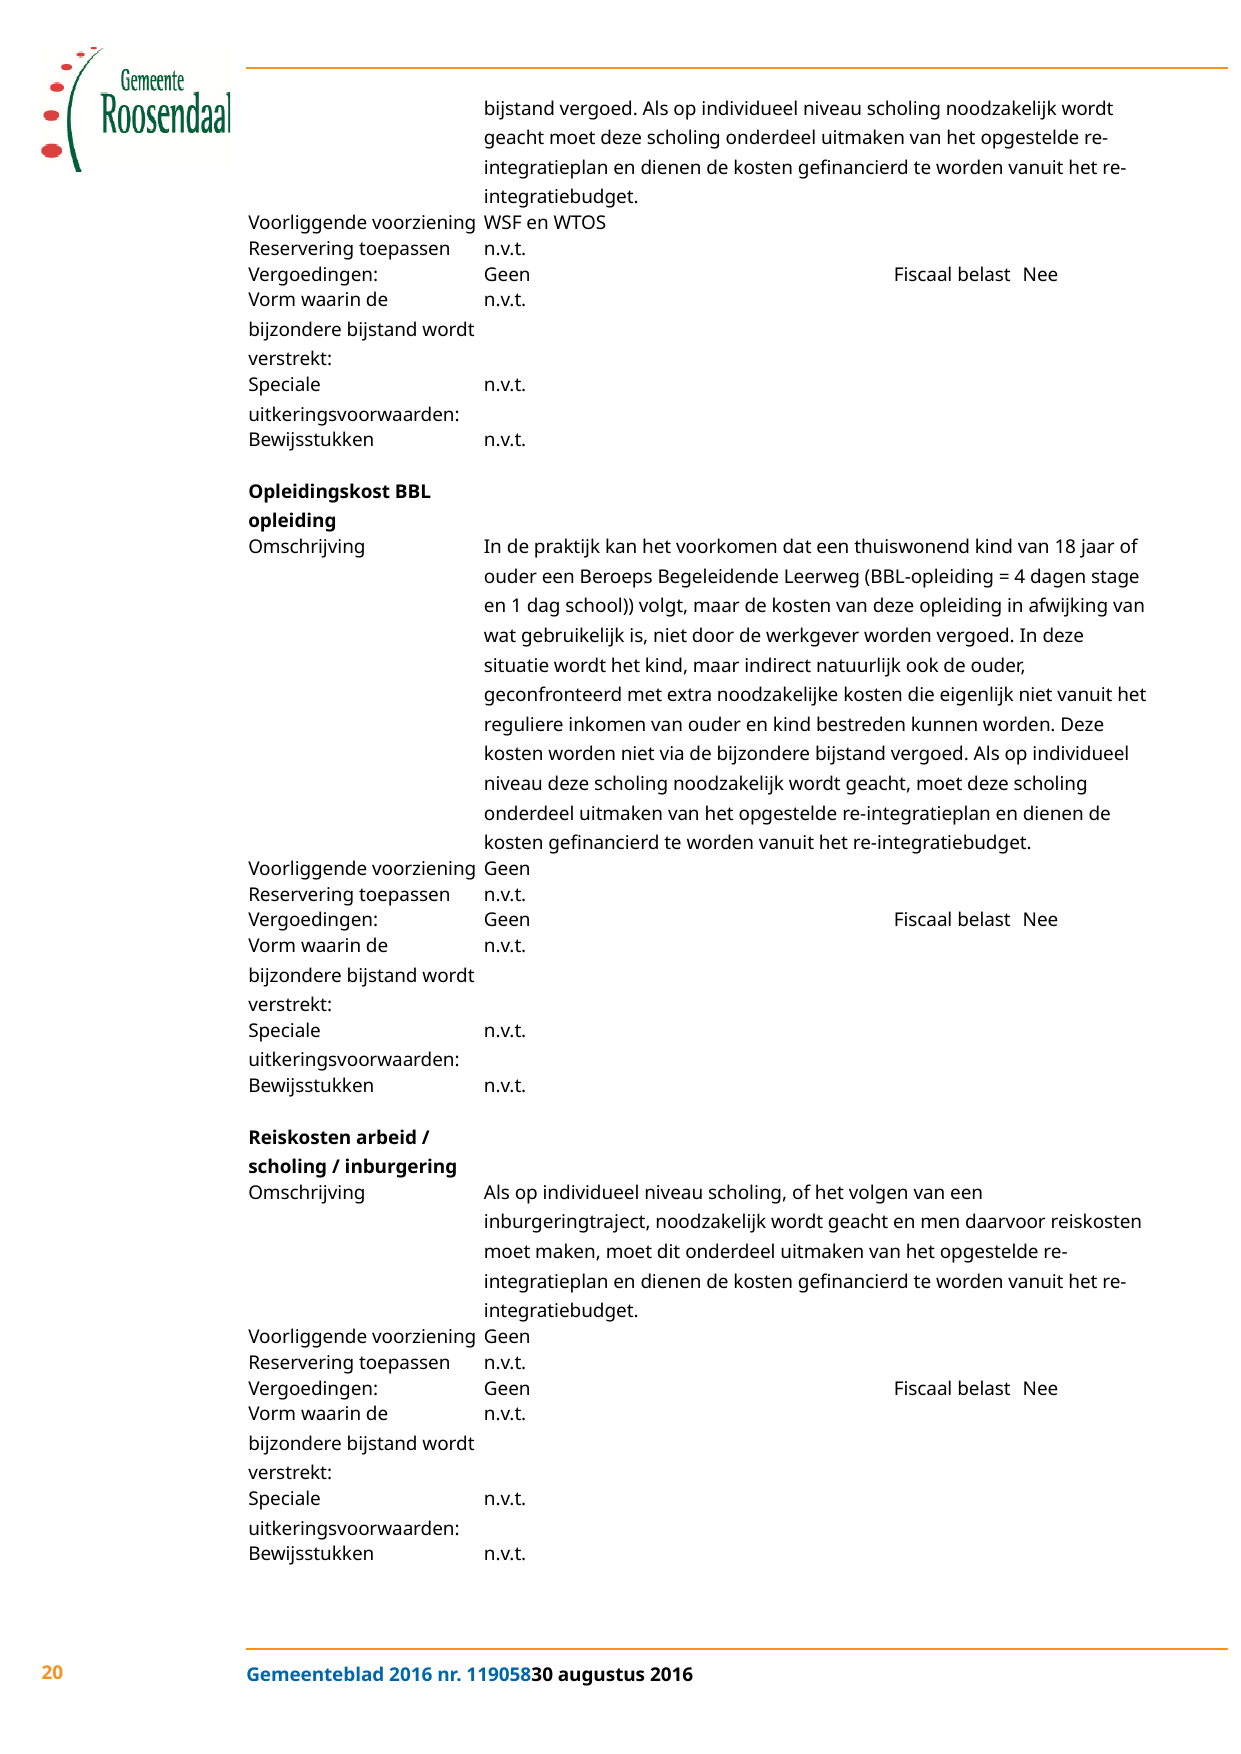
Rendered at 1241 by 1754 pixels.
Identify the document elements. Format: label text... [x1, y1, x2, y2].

table_cell [248, 1098, 1152, 1124]
table_cell Voorliggende voorziening [248, 1323, 484, 1349]
table_cell [248, 453, 1152, 478]
table_cell Vorm waarin de bijzondere bijstand wordt verstrekt: [248, 1400, 484, 1485]
table_cell Speciale uitkeringsvoorwaarden: [248, 1485, 484, 1541]
table_cell Geen [484, 1375, 893, 1400]
table_cell [248, 95, 484, 209]
table_cell WSF en WTOS [484, 209, 1152, 235]
table_cell Fiscaal belast [894, 906, 1022, 932]
table_cell Geen [484, 906, 893, 932]
table_cell n.v.t. [484, 1400, 1152, 1485]
table_cell In de praktijk kan het voorkomen dat een thuiswonend kind van 18 jaar of ouder een Beroeps Begeleidende Leerweg (BBL-opleiding = 4 dagen stage en 1 dag school)) volgt, maar de kosten van deze opleiding in afwijking van wat gebruikelijk is, niet door de werkgever worden vergoed. In deze situatie wordt het kind, maar indirect natuurlijk ook de ouder, geconfronteerd met extra noodzakelijke kosten die eigenlijk niet vanuit het reguliere inkomen van ouder en kind bestreden kunnen worden. Deze kosten worden niet via de bijzondere bijstand vergoed. Als op individueel niveau deze scholing noodzakelijk wordt geacht, moet deze scholing onderdeel uitmaken van het opgestelde re-integratieplan en dienen de kosten gefinancierd te worden vanuit het re-integratiebudget. [484, 534, 1152, 855]
table_cell n.v.t. [484, 1017, 1152, 1072]
table_cell [484, 1124, 1152, 1179]
table_cell Vorm waarin de bijzondere bijstand wordt verstrekt: [248, 932, 484, 1017]
table_cell Vorm waarin de bijzondere bijstand wordt verstrekt: [248, 286, 484, 371]
table_cell n.v.t. [484, 1349, 1152, 1375]
table_cell n.v.t. [484, 286, 1152, 371]
table_cell bijstand vergoed. Als op individueel niveau scholing noodzakelijk wordt geacht moet deze scholing onderdeel uitmaken van het opgestelde re-integratieplan en dienen de kosten gefinancierd te worden vanuit het re-integratiebudget. [484, 95, 1152, 209]
table_cell Omschrijving [248, 534, 484, 855]
table_cell Voorliggende voorziening [248, 209, 484, 235]
table_cell n.v.t. [484, 1541, 1152, 1566]
table_cell Speciale uitkeringsvoorwaarden: [248, 371, 484, 427]
table_cell Speciale uitkeringsvoorwaarden: [248, 1017, 484, 1072]
table_cell Nee [1023, 1375, 1152, 1400]
table_cell Nee [1023, 906, 1152, 932]
table_cell Bewijsstukken [248, 1073, 484, 1098]
table_cell n.v.t. [484, 427, 1152, 452]
table_cell Bewijsstukken [248, 427, 484, 452]
table_cell Voorliggende voorziening [248, 855, 484, 881]
table_cell Vergoedingen: [248, 906, 484, 932]
table_cell Opleidingskost BBL opleiding [248, 478, 484, 533]
table_cell n.v.t. [484, 881, 1152, 906]
table_cell Reservering toepassen [248, 1349, 484, 1375]
table_cell Geen [484, 261, 893, 286]
table_cell Reiskosten arbeid / scholing / inburgering [248, 1124, 484, 1179]
table_cell Vergoedingen: [248, 261, 484, 286]
table_cell Reservering toepassen [248, 235, 484, 261]
table_cell Als op individueel niveau scholing, of het volgen van een inburgeringtraject, noodzakelijk wordt geacht en men daarvoor reiskosten moet maken, moet dit onderdeel uitmaken van het opgestelde re-integratieplan en dienen de kosten gefinancierd te worden vanuit het re-integratiebudget. [484, 1179, 1152, 1323]
table_cell Geen [484, 1323, 1152, 1349]
table_cell Vergoedingen: [248, 1375, 484, 1400]
table_cell Fiscaal belast [894, 261, 1022, 286]
table_cell n.v.t. [484, 932, 1152, 1017]
table_cell Geen [484, 855, 1152, 881]
table_cell n.v.t. [484, 1485, 1152, 1541]
picture [41, 47, 231, 172]
table_cell Nee [1023, 261, 1152, 286]
table_cell n.v.t. [484, 1073, 1152, 1098]
table_cell Bewijsstukken [248, 1541, 484, 1566]
table_cell n.v.t. [484, 235, 1152, 261]
table_cell Omschrijving [248, 1179, 484, 1323]
table_cell [484, 478, 1152, 533]
table_cell n.v.t. [484, 371, 1152, 427]
table_cell Fiscaal belast [894, 1375, 1022, 1400]
table_cell [248, 1566, 1152, 1592]
table_cell Reservering toepassen [248, 881, 484, 906]
